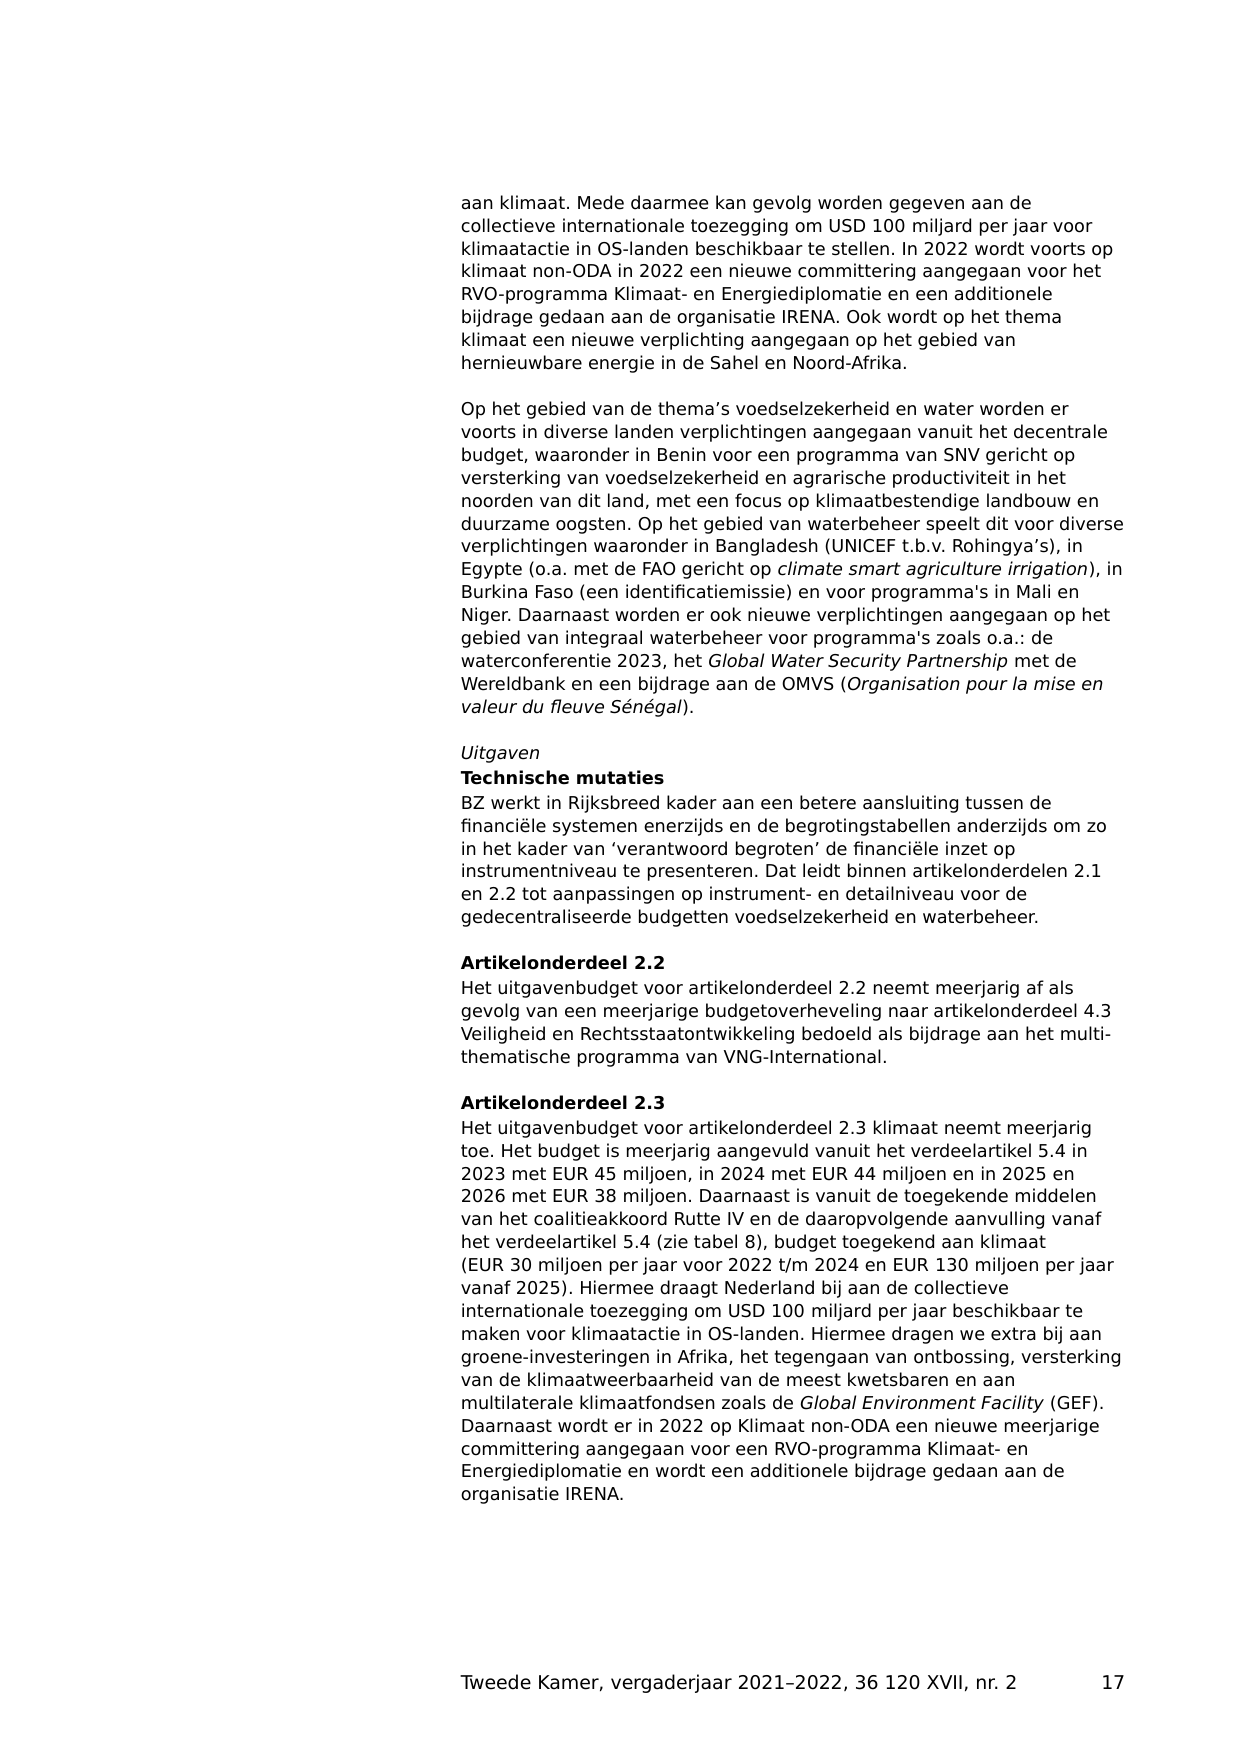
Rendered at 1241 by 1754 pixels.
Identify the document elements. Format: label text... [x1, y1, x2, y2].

text BZ werkt in Rijksbreed kader aan een betere aansluiting tussen de financiële systemen enerzijds en de begrotingstabellen anderzijds om zo in het kader van ‘verantwoord begroten’ de financiële inzet op instrumentniveau te presenteren. Dat leidt binnen artikelonderdelen 2.1 en 2.2 tot aanpassingen op instrument- en detailniveau voor de gedecentraliseerde budgetten voedselzekerheid en waterbeheer. [461, 791, 1125, 928]
text Op het gebied van de thema’s voedselzekerheid en water worden er voorts in diverse landen verplichtingen aangegaan vanuit het decentrale budget, waaronder in Benin voor een programma van SNV gericht op versterking van voedselzekerheid en agrarische productiviteit in het noorden van dit land, met een focus op klimaatbestendige landbouw en duurzame oogsten. Op het gebied van waterbeheer speelt dit voor diverse verplichtingen waaronder in Bangladesh (UNICEF t.b.v. Rohingya’s), in Egypte (o.a. met de FAO gericht op climate smart agriculture irrigation), in Burkina Faso (een identificatiemissie) en voor programma's in Mali en Niger. Daarnaast worden er ook nieuwe verplichtingen aangegaan op het gebied van integraal waterbeheer voor programma's zoals o.a.: de waterconferentie 2023, het Global Water Security Partnership met de Wereldbank en een bijdrage aan de OMVS (Organisation pour la mise en valeur du fleuve Sénégal). [461, 397, 1125, 718]
text Technische mutaties [461, 766, 1125, 789]
text Het uitgavenbudget voor artikelonderdeel 2.3 klimaat neemt meerjarig toe. Het budget is meerjarig aangevuld vanuit het verdeelartikel 5.4 in 2023 met EUR 45 miljoen, in 2024 met EUR 44 miljoen en in 2025 en 2026 met EUR 38 miljoen. Daarnaast is vanuit de toegekende middelen van het coalitieakkoord Rutte IV en de daaropvolgende aanvulling vanaf het verdeelartikel 5.4 (zie tabel 8), budget toegekend aan klimaat (EUR 30 miljoen per jaar voor 2022 t/m 2024 en EUR 130 miljoen per jaar vanaf 2025). Hiermee draagt Nederland bij aan de collectieve internationale toezegging om USD 100 miljard per jaar beschikbaar te maken voor klimaatactie in OS-landen. Hiermee dragen we extra bij aan groene-investeringen in Afrika, het tegengaan van ontbossing, versterking van de klimaatweerbaarheid van de meest kwetsbaren en aan multilaterale klimaatfondsen zoals de Global Environment Facility (GEF). Daarnaast wordt er in 2022 op Klimaat non-ODA een nieuwe meerjarige committering aangegaan voor een RVO-programma Klimaat- en Energiediplomatie en wordt een additionele bijdrage gedaan aan de organisatie IRENA. [461, 1116, 1125, 1505]
text Artikelonderdeel 2.3 [461, 1091, 1125, 1114]
text Artikelonderdeel 2.2 [461, 951, 1125, 974]
text Het uitgavenbudget voor artikelonderdeel 2.2 neemt meerjarig af als gevolg van een meerjarige budgetoverheveling naar artikelonderdeel 4.3 Veiligheid en Rechtsstaatontwikkeling bedoeld als bijdrage aan het multi-thematische programma van VNG-International. [461, 976, 1125, 1068]
text aan klimaat. Mede daarmee kan gevolg worden gegeven aan de collectieve internationale toezegging om USD 100 miljard per jaar voor klimaatactie in OS-landen beschikbaar te stellen. In 2022 wordt voorts op klimaat non-ODA in 2022 een nieuwe committering aangegaan voor het RVO-programma Klimaat- en Energiediplomatie en een additionele bijdrage gedaan aan de organisatie IRENA. Ook wordt op het thema klimaat een nieuwe verplichting aangegaan op het gebied van hernieuwbare energie in de Sahel en Noord-Afrika. [461, 191, 1125, 374]
text Uitgaven [461, 741, 1125, 764]
